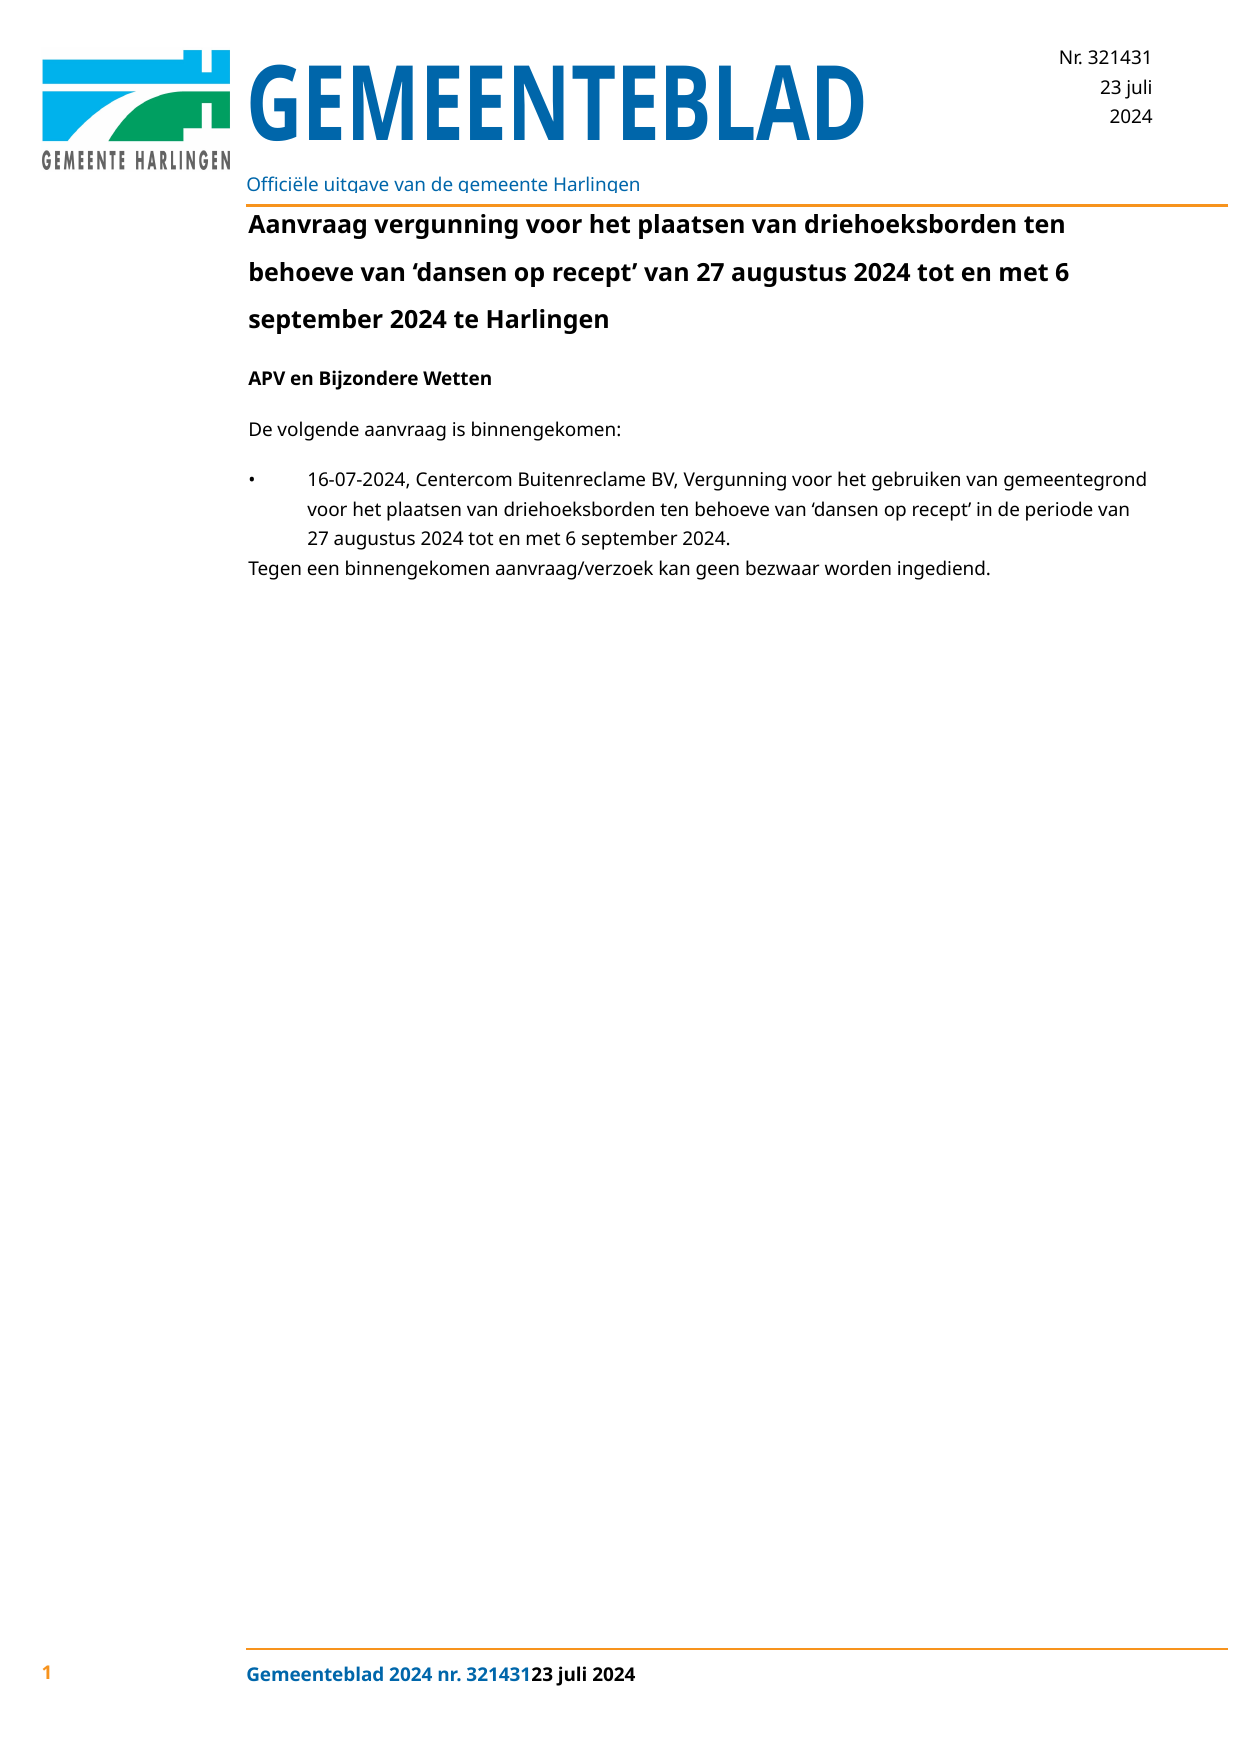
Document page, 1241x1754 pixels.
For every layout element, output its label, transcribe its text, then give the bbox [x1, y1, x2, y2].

text Tegen een binnengekomen aanvraag/verzoek kan geen bezwaar worden ingediend. [248, 555, 1152, 581]
list 16-07-2024, Centercom Buitenreclame BV, Vergunning voor het gebruiken van gemeentegrond voor het plaatsen van driehoeksborden ten behoeve van ‘dansen op recept’ in de periode van 27 augustus 2024 tot en met 6 september 2024. [248, 466, 1152, 551]
picture [41, 47, 231, 172]
text Aanvraag vergunning voor het plaatsen van driehoeksborden ten behoeve van ‘dansen op recept’ van 27 augustus 2024 tot en met 6 september 2024 te Harlingen [248, 207, 1152, 336]
text APV en Bijzondere Wetten [248, 366, 1152, 391]
text De volgende aanvraag is binnengekomen: [248, 416, 1152, 442]
